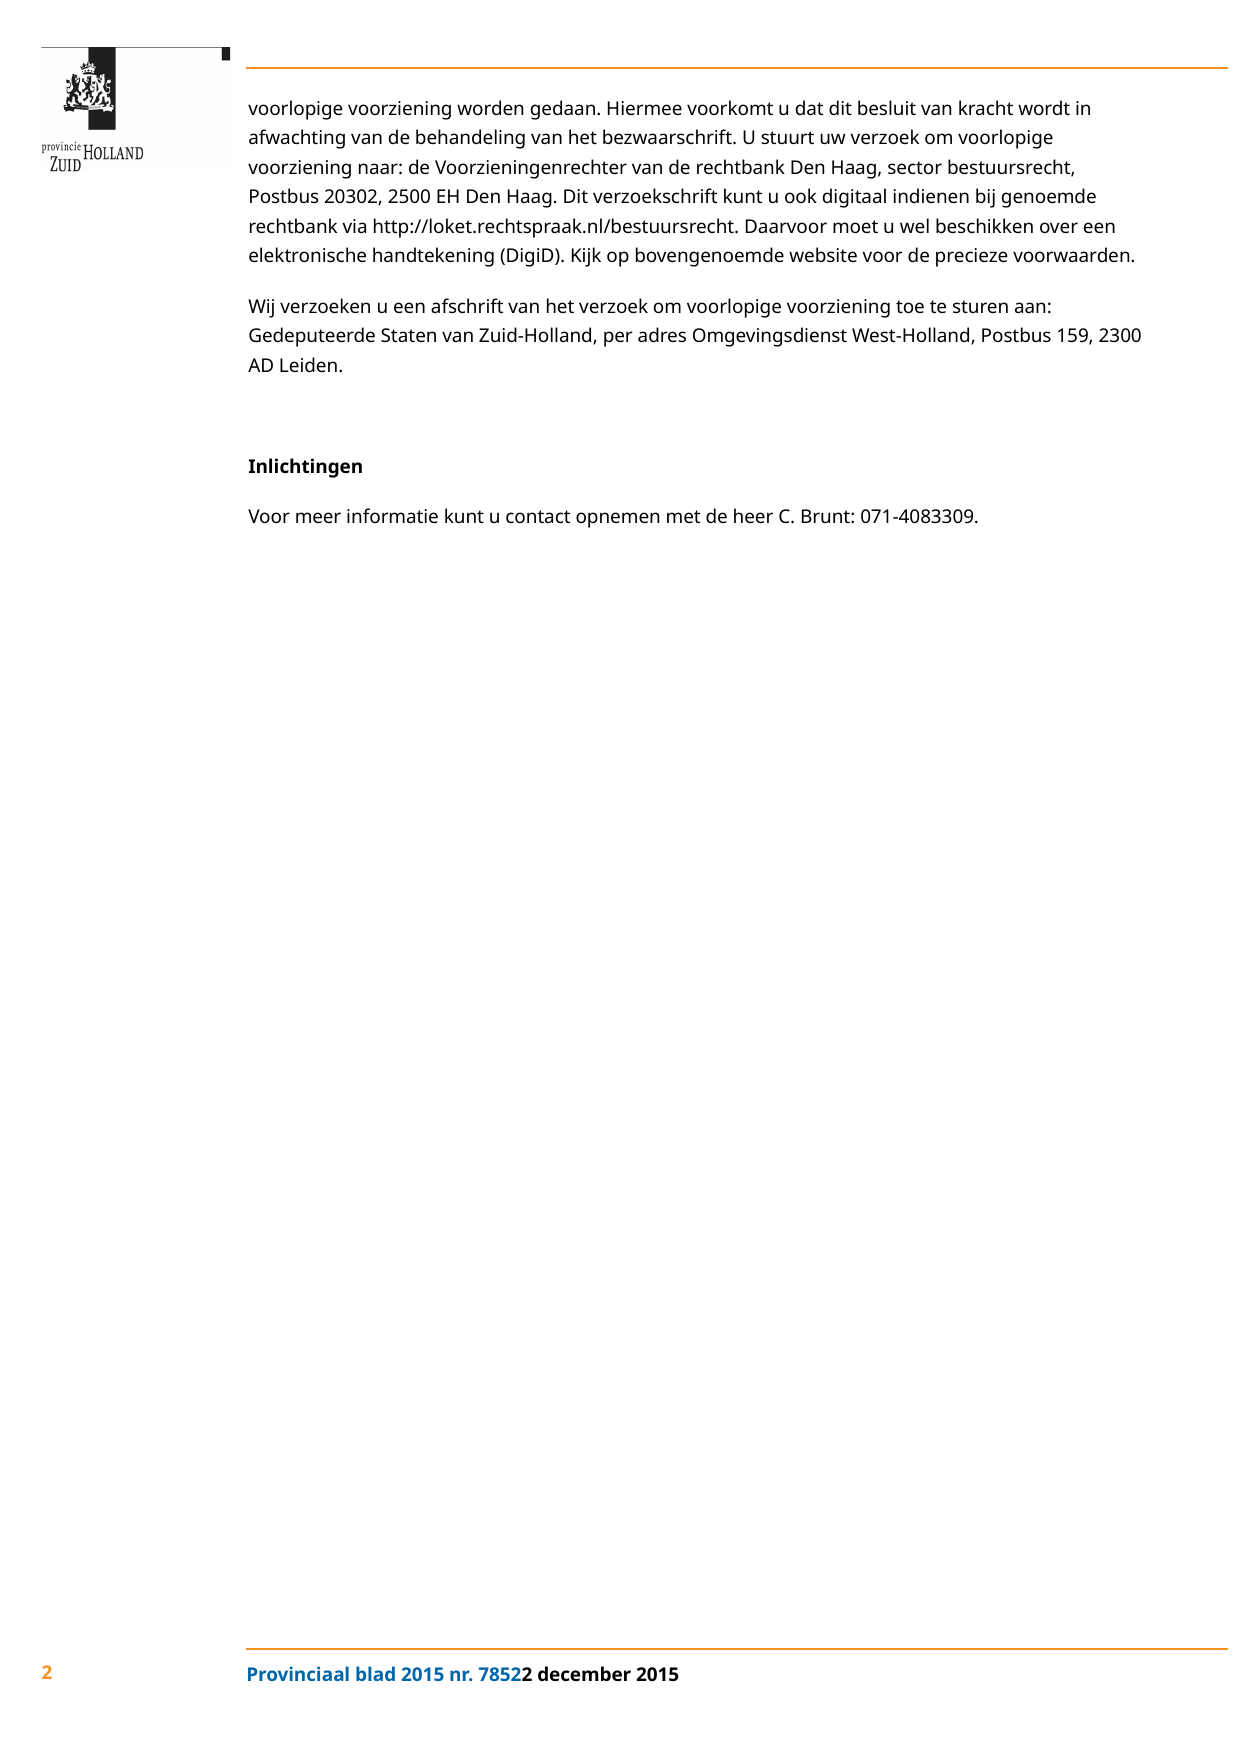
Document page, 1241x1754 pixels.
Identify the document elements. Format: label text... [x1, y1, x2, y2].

text Voor meer informatie kunt u contact opnemen met de heer C. Brunt: 071-4083309. [248, 503, 1152, 529]
text voorlopige voorziening worden gedaan. Hiermee voorkomt u dat dit besluit van kracht wordt in afwachting van de behandeling van het bezwaarschrift. U stuurt uw verzoek om voorlopige voorziening naar: de Voorzieningenrechter van de rechtbank Den Haag, sector bestuursrecht, Postbus 20302, 2500 EH Den Haag. Dit verzoekschrift kunt u ook digitaal indienen bij genoemde rechtbank via http://loket.rechtspraak.nl/bestuursrecht. Daarvoor moet u wel beschikken over een elektronische handtekening (DigiD). Kijk op bovengenoemde website voor de precieze voorwaarden. [248, 95, 1152, 268]
text Inlichtingen [248, 453, 1152, 479]
text Wij verzoeken u een afschrift van het verzoek om voorlopige voorziening toe te sturen aan: Gedeputeerde Staten van Zuid-Holland, per adres Omgevingsdienst West-Holland, Postbus 159, 2300 AD Leiden. [248, 293, 1152, 378]
picture [41, 47, 231, 172]
